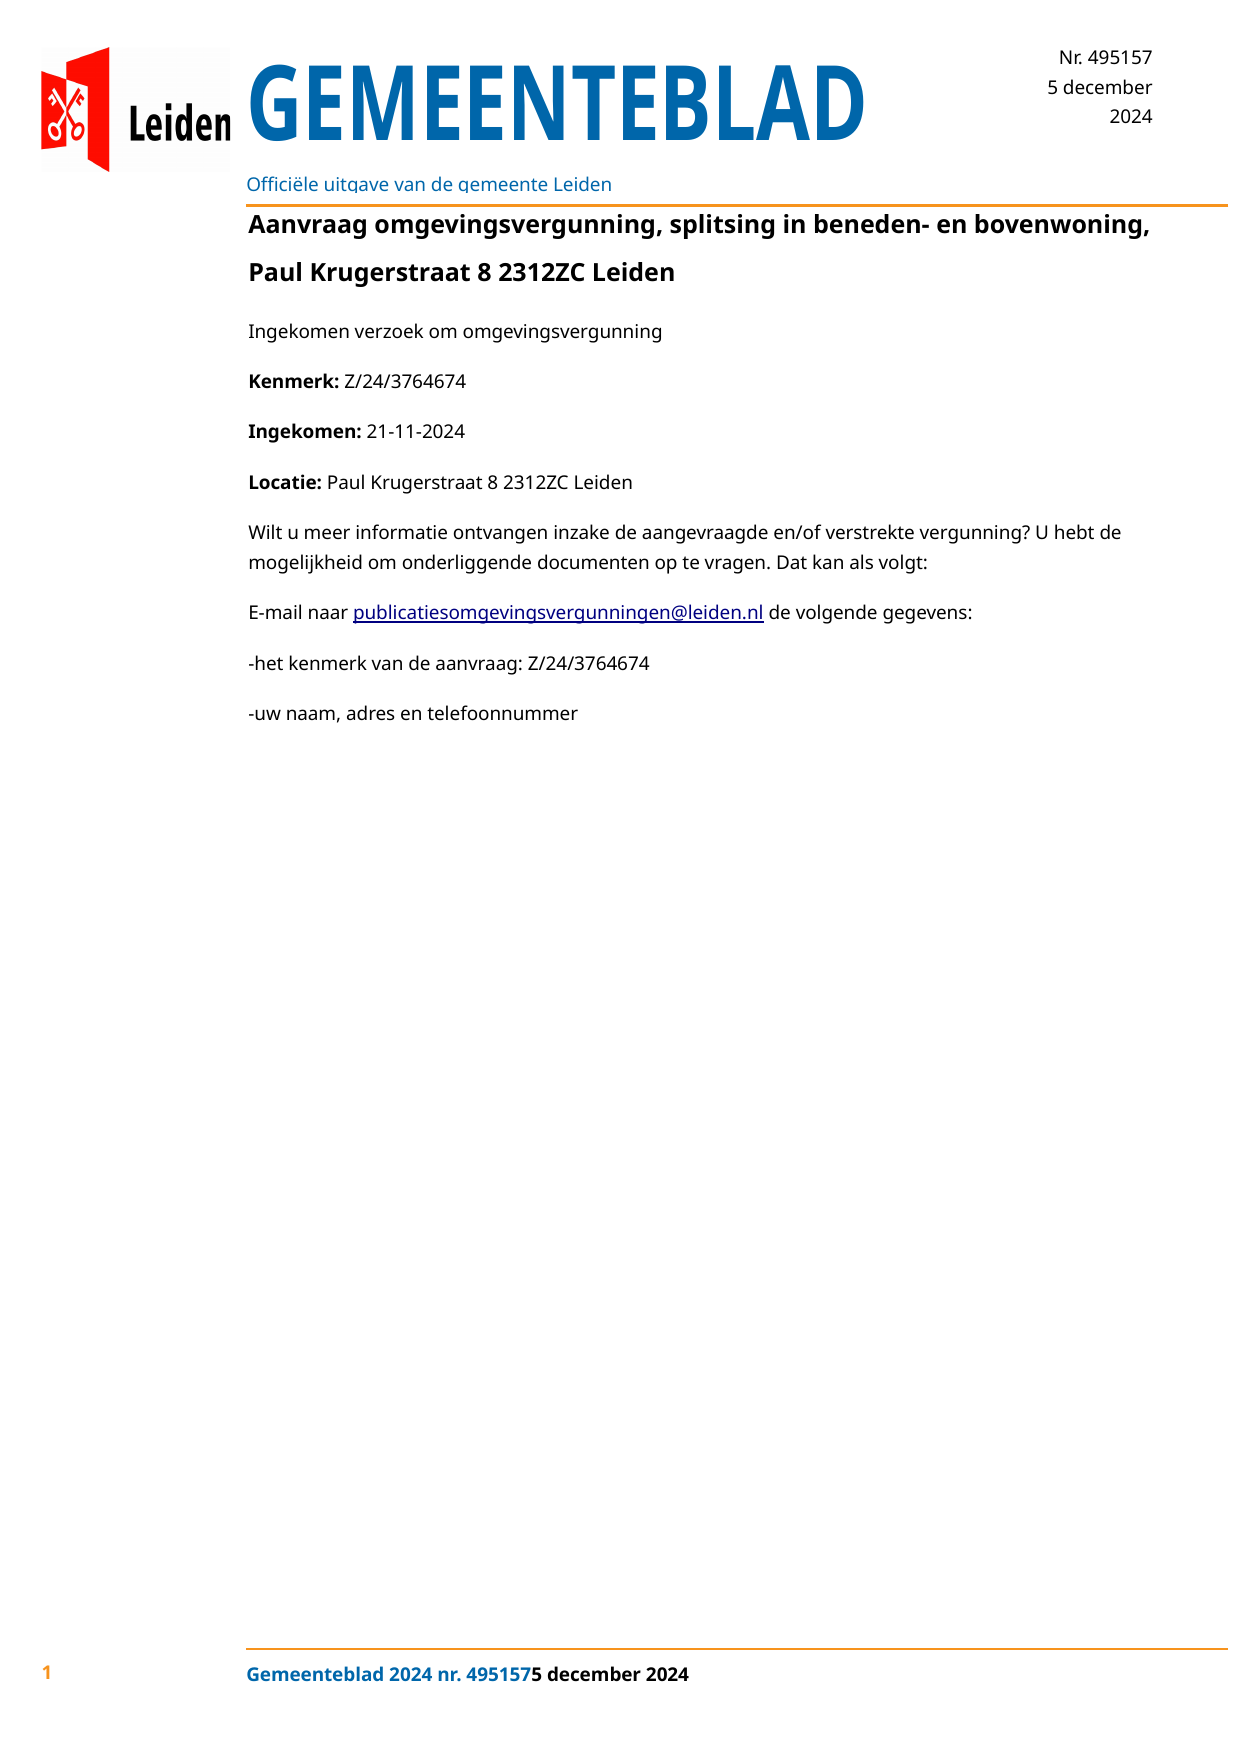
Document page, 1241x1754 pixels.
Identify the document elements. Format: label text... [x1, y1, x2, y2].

text Locatie: Paul Krugerstraat 8 2312ZC Leiden [248, 469, 1152, 495]
text -uw naam, adres en telefoonnummer [248, 700, 1152, 726]
text Ingekomen verzoek om omgevingsvergunning [248, 318, 1152, 344]
text E-mail naar publicatiesomgevingsvergunningen@leiden.nl de volgende gegevens: [248, 599, 1152, 625]
text -het kenmerk van de aanvraag: Z/24/3764674 [248, 650, 1152, 676]
text Wilt u meer informatie ontvangen inzake de aangevraagde en/of verstrekte vergunning? U hebt de mogelijkheid om onderliggende documenten op te vragen. Dat kan als volgt: [248, 519, 1152, 575]
text Kenmerk: Z/24/3764674 [248, 368, 1152, 394]
text Ingekomen: 21-11-2024 [248, 419, 1152, 444]
text Aanvraag omgevingsvergunning, splitsing in beneden- en bovenwoning, Paul Krugerstraat 8 2312ZC Leiden [248, 207, 1152, 288]
picture [41, 47, 231, 172]
